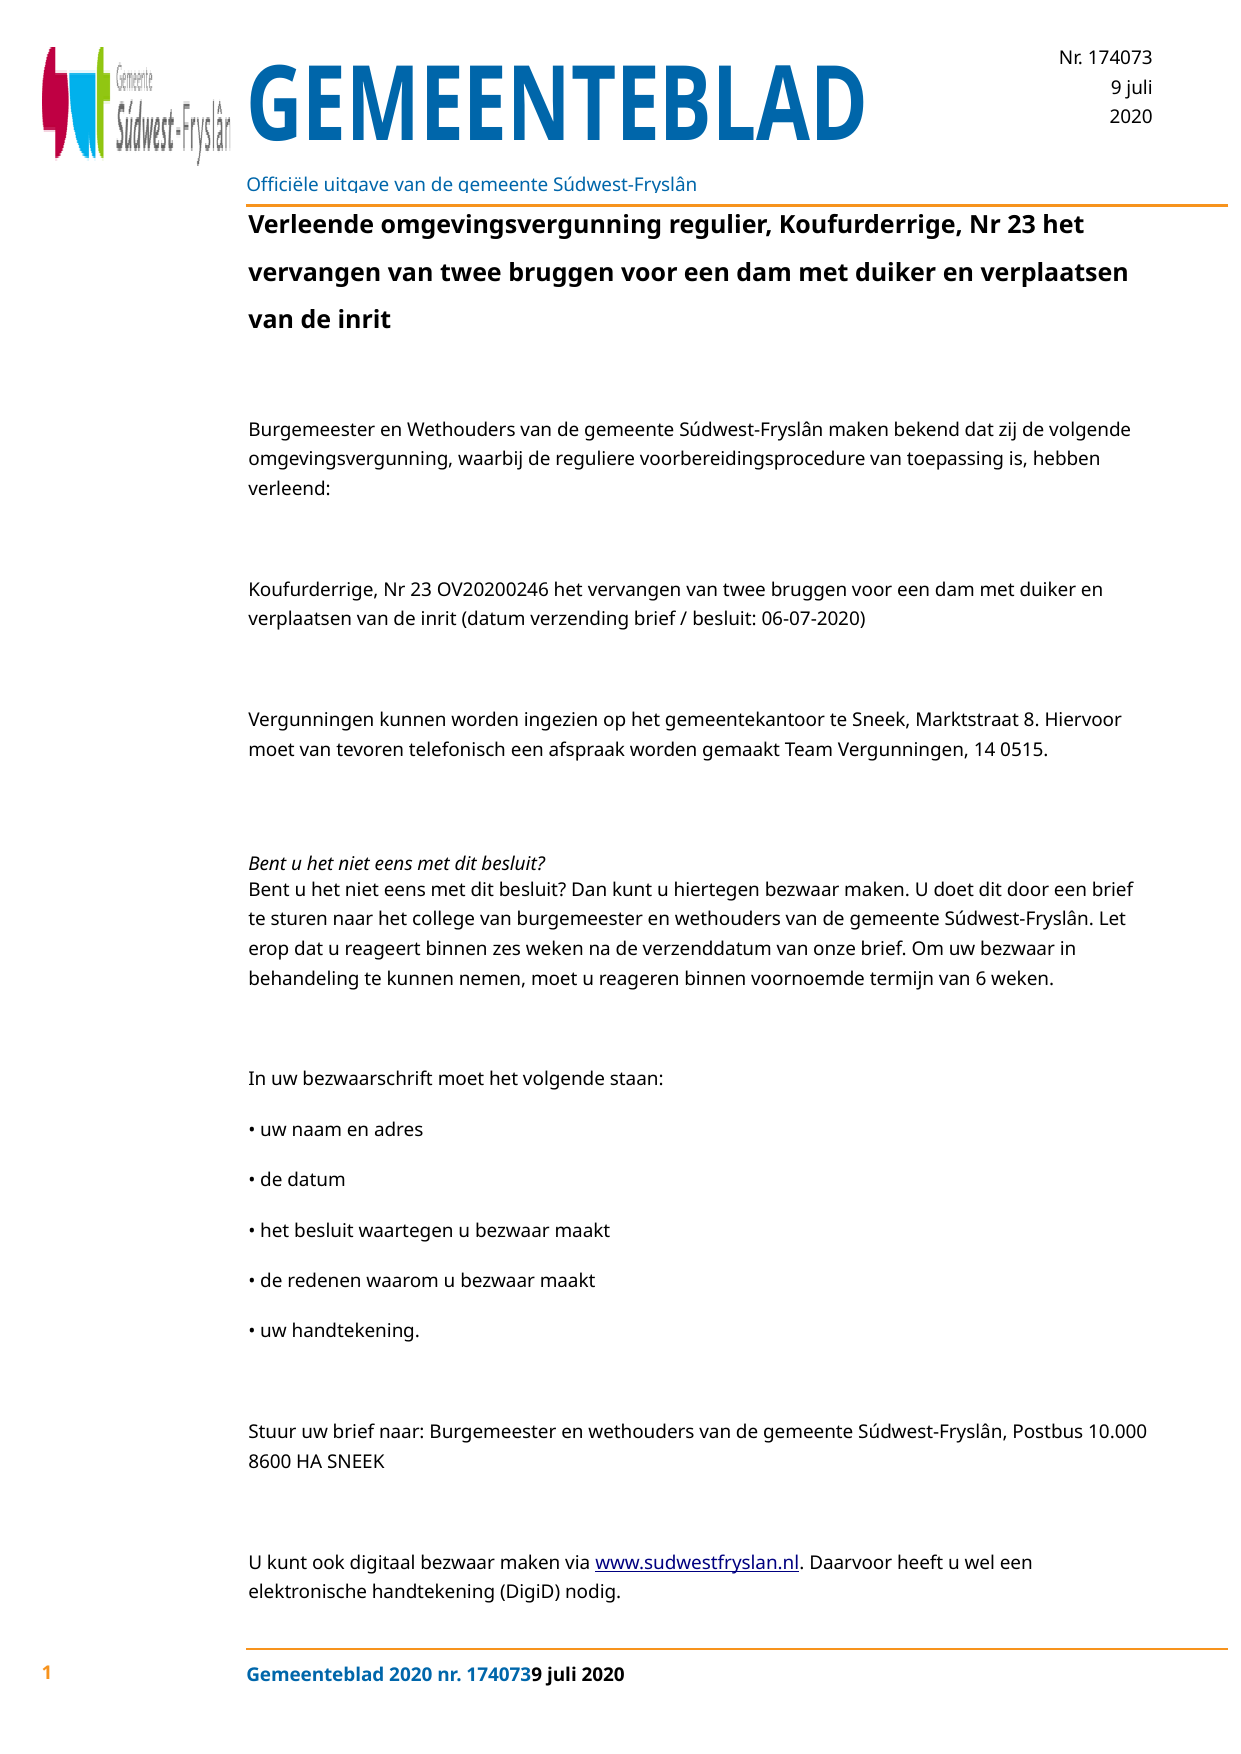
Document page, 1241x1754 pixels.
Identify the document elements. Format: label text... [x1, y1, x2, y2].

text • de redenen waarom u bezwaar maakt [248, 1267, 1152, 1293]
text • uw naam en adres [248, 1116, 1152, 1142]
text In uw bezwaarschrift moet het volgende staan: [248, 1066, 1152, 1091]
text Bent u het niet eens met dit besluit? [248, 850, 1152, 876]
text • uw handtekening. [248, 1318, 1152, 1343]
text • het besluit waartegen u bezwaar maakt [248, 1217, 1152, 1243]
text Koufurderrige, Nr 23 OV20200246 het vervangen van twee bruggen voor een dam met duiker en verplaatsen van de inrit (datum verzending brief / besluit: 06-07-2020) [248, 576, 1152, 631]
text Verleende omgevingsvergunning regulier, Koufurderrige, Nr 23 het vervangen van twee bruggen voor een dam met duiker en verplaatsen van de inrit [248, 207, 1152, 336]
picture [41, 47, 231, 172]
text Stuur uw brief naar: Burgemeester en wethouders van de gemeente Súdwest-Fryslân, Postbus 10.000 8600 HA SNEEK [248, 1418, 1152, 1474]
text Bent u het niet eens met dit besluit? Dan kunt u hiertegen bezwaar maken. U doet dit door een brief te sturen naar het college van burgemeester en wethouders van de gemeente Súdwest-Fryslân. Let erop dat u reageert binnen zes weken na de verzenddatum van onze brief. Om uw bezwaar in behandeling te kunnen nemen, moet u reageren binnen voornoemde termijn van 6 weken. [248, 876, 1152, 991]
text Burgemeester en Wethouders van de gemeente Súdwest-Fryslân maken bekend dat zij de volgende omgevingsvergunning, waarbij de reguliere voorbereidingsprocedure van toepassing is, hebben verleend: [248, 416, 1152, 501]
text U kunt ook digitaal bezwaar maken via www.sudwestfryslan.nl. Daarvoor heeft u wel een elektronische handtekening (DigiD) nodig. [248, 1549, 1152, 1604]
text Vergunningen kunnen worden ingezien op het gemeentekantoor te Sneek, Marktstraat 8. Hiervoor moet van tevoren telefonisch een afspraak worden gemaakt Team Vergunningen, 14 0515. [248, 706, 1152, 762]
text • de datum [248, 1166, 1152, 1192]
